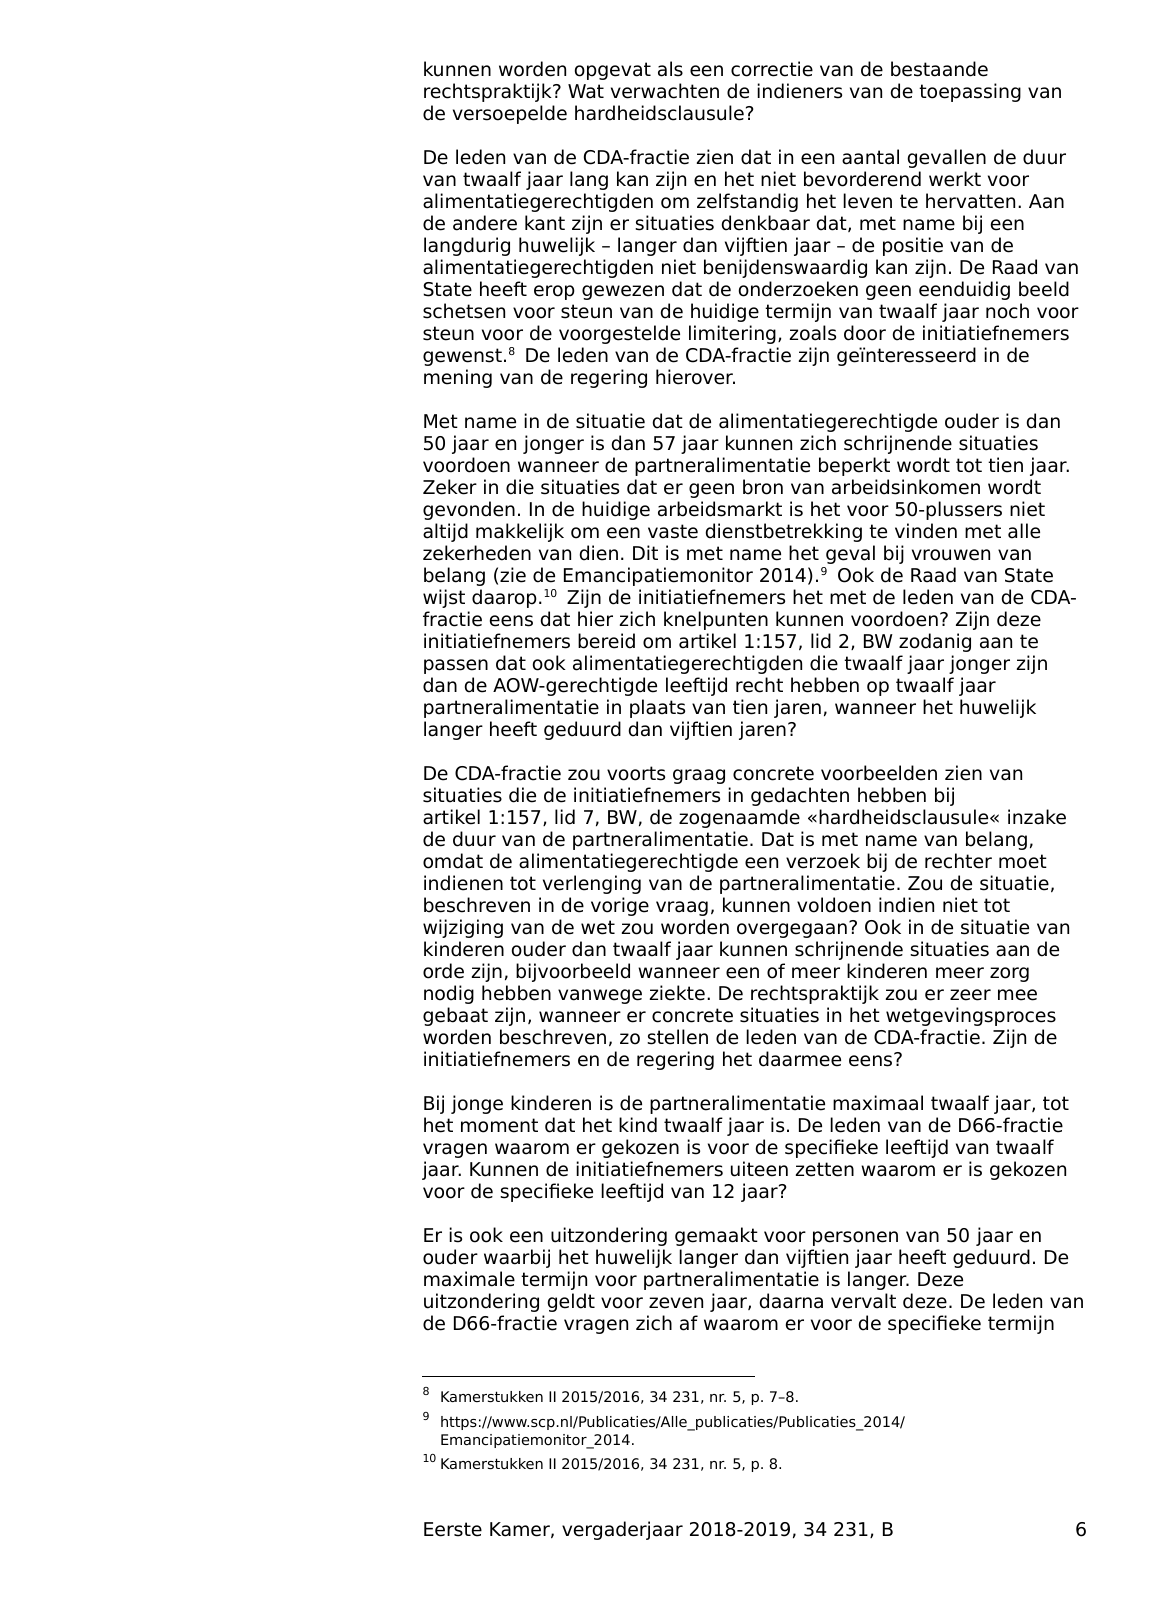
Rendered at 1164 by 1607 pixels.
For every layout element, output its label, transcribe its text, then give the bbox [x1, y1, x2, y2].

text Kamerstukken II 2015/2016, 34 231, nr. 5, p. 7–8. [422, 1385, 1087, 1407]
text Kamerstukken II 2015/2016, 34 231, nr. 5, p. 8. [422, 1452, 1087, 1474]
text kunnen worden opgevat als een correctie van de bestaande rechtspraktijk? Wat verwachten de indieners van de toepassing van de versoepelde hardheidsclausule? [422, 59, 1087, 125]
text Met name in de situatie dat de alimentatiegerechtigde ouder is dan 50 jaar en jonger is dan 57 jaar kunnen zich schrijnende situaties voordoen wanneer de partneralimentatie beperkt wordt tot tien jaar. Zeker in die situaties dat er geen bron van arbeidsinkomen wordt gevonden. In de huidige arbeidsmarkt is het voor 50-plussers niet altijd makkelijk om een vaste dienstbetrekking te vinden met alle zekerheden van dien. Dit is met name het geval bij vrouwen van belang (zie de Emancipatiemonitor 2014). Ook de Raad van State wijst daarop. Zijn de initiatiefnemers het met de leden van de CDA-fractie eens dat hier zich knelpunten kunnen voordoen? Zijn deze initiatiefnemers bereid om artikel 1:157, lid 2, BW zodanig aan te passen dat ook alimentatiegerechtigden die twaalf jaar jonger zijn dan de AOW-gerechtigde leeftijd recht hebben op twaalf jaar partneralimentatie in plaats van tien jaren, wanneer het huwelijk langer heeft geduurd dan vijftien jaren? [422, 411, 1087, 741]
text https://www.scp.nl/Publicaties/Alle_publicaties/Publicaties_2014/Emancipatiemonitor_2014. [422, 1410, 1087, 1449]
text Er is ook een uitzondering gemaakt voor personen van 50 jaar en ouder waarbij het huwelijk langer dan vijftien jaar heeft geduurd. De maximale termijn voor partneralimentatie is langer. Deze uitzondering geldt voor zeven jaar, daarna vervalt deze. De leden van de D66-fractie vragen zich af waarom er voor de specifieke termijn [422, 1225, 1087, 1335]
text De CDA-fractie zou voorts graag concrete voorbeelden zien van situaties die de initiatiefnemers in gedachten hebben bij artikel 1:157, lid 7, BW, de zogenaamde «hardheidsclausule« inzake de duur van de partneralimentatie. Dat is met name van belang, omdat de alimentatiegerechtigde een verzoek bij de rechter moet indienen tot verlenging van de partneralimentatie. Zou de situatie, beschreven in de vorige vraag, kunnen voldoen indien niet tot wijziging van de wet zou worden overgegaan? Ook in de situatie van kinderen ouder dan twaalf jaar kunnen schrijnende situaties aan de orde zijn, bijvoorbeeld wanneer een of meer kinderen meer zorg nodig hebben vanwege ziekte. De rechtspraktijk zou er zeer mee gebaat zijn, wanneer er concrete situaties in het wetgevingsproces worden beschreven, zo stellen de leden van de CDA-fractie. Zijn de initiatiefnemers en de regering het daarmee eens? [422, 763, 1087, 1071]
text De leden van de CDA-fractie zien dat in een aantal gevallen de duur van twaalf jaar lang kan zijn en het niet bevorderend werkt voor alimentatiegerechtigden om zelfstandig het leven te hervatten. Aan de andere kant zijn er situaties denkbaar dat, met name bij een langdurig huwelijk – langer dan vijftien jaar – de positie van de alimentatiegerechtigden niet benijdenswaardig kan zijn. De Raad van State heeft erop gewezen dat de onderzoeken geen eenduidig beeld schetsen voor steun van de huidige termijn van twaalf jaar noch voor steun voor de voorgestelde limitering, zoals door de initiatiefnemers gewenst. De leden van de CDA-fractie zijn geïnteresseerd in de mening van de regering hierover. [422, 147, 1087, 389]
text Bij jonge kinderen is de partneralimentatie maximaal twaalf jaar, tot het moment dat het kind twaalf jaar is. De leden van de D66-fractie vragen waarom er gekozen is voor de specifieke leeftijd van twaalf jaar. Kunnen de initiatiefnemers uiteen zetten waarom er is gekozen voor de specifieke leeftijd van 12 jaar? [422, 1093, 1087, 1203]
